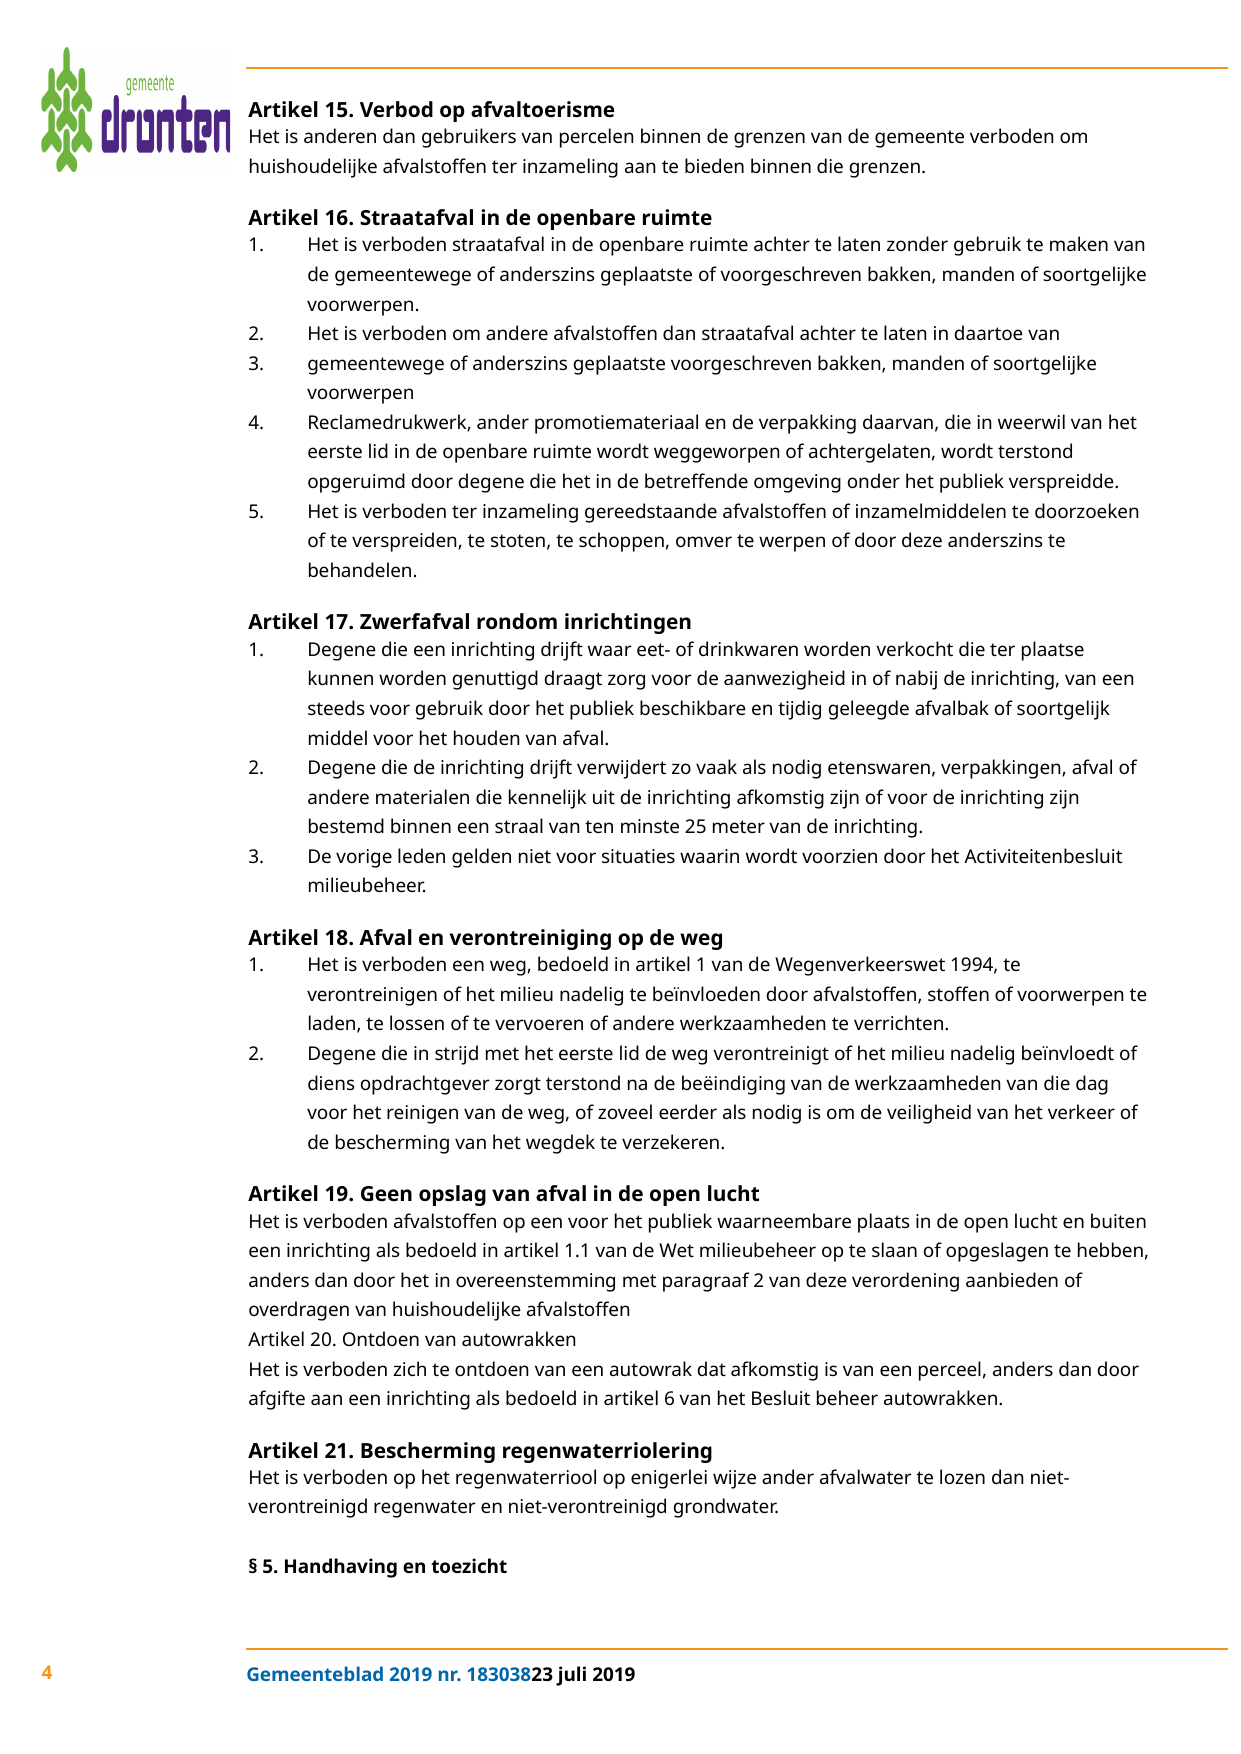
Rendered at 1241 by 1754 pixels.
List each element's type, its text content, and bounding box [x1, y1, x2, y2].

list Degene die in strijd met het eerste lid de weg verontreinigt of het milieu nadelig beïnvloedt of diens opdrachtgever zorgt terstond na de beëindiging van de werkzaamheden van die dag voor het reinigen van de weg, of zoveel eerder als nodig is om de veiligheid van het verkeer of de bescherming van het wegdek te verzekeren. [248, 1040, 1152, 1155]
text Het is verboden op het regenwaterriool op enigerlei wijze ander afvalwater te lozen dan niet-verontreinigd regenwater en niet-verontreinigd grondwater. [248, 1464, 1152, 1519]
list Het is verboden straatafval in de openbare ruimte achter te laten zonder gebruik te maken van de gemeentewege of anderszins geplaatste of voorgeschreven bakken, manden of soortgelijke voorwerpen. [248, 232, 1152, 317]
list Degene die een inrichting drijft waar eet- of drinkwaren worden verkocht die ter plaatse kunnen worden genuttigd draagt zorg voor de aanwezigheid in of nabij de inrichting, van een steeds voor gebruik door het publiek beschikbare en tijdig geleegde afvalbak of soortgelijk middel voor het houden van afval. [248, 636, 1152, 750]
text Artikel 20. Ontdoen van autowrakken [248, 1326, 1152, 1352]
list Het is verboden om andere afvalstoffen dan straatafval achter te laten in daartoe van [248, 320, 1152, 346]
list Reclamedrukwerk, ander promotiemateriaal en de verpakking daarvan, die in weerwil van het eerste lid in de openbare ruimte wordt weggeworpen of achtergelaten, wordt terstond opgeruimd door degene die het in de betreffende omgeving onder het publiek verspreidde. [248, 409, 1152, 494]
text § 5. Handhaving en toezicht [248, 1553, 1152, 1579]
text Het is anderen dan gebruikers van percelen binnen de grenzen van de gemeente verboden om huishoudelijke afvalstoffen ter inzameling aan te bieden binnen die grenzen. [248, 123, 1152, 178]
picture [41, 47, 231, 172]
text Artikel 15. Verbod op afvaltoerisme [248, 95, 1152, 123]
text Het is verboden zich te ontdoen van een autowrak dat afkomstig is van een perceel, anders dan door afgifte aan een inrichting als bedoeld in artikel 6 van het Besluit beheer autowrakken. [248, 1356, 1152, 1411]
list Degene die de inrichting drijft verwijdert zo vaak als nodig etenswaren, verpakkingen, afval of andere materialen die kennelijk uit de inrichting afkomstig zijn of voor de inrichting zijn bestemd binnen een straal van ten minste 25 meter van de inrichting. [248, 754, 1152, 839]
text Artikel 19. Geen opslag van afval in de open lucht [248, 1179, 1152, 1208]
list Het is verboden ter inzameling gereedstaande afvalstoffen of inzamelmiddelen te doorzoeken of te verspreiden, te stoten, te schoppen, omver te werpen of door deze anderszins te behandelen. [248, 498, 1152, 583]
text Artikel 21. Bescherming regenwaterriolering [248, 1436, 1152, 1464]
list De vorige leden gelden niet voor situaties waarin wordt voorzien door het Activiteitenbesluit milieubeheer. [248, 843, 1152, 898]
text Artikel 17. Zwerfafval rondom inrichtingen [248, 607, 1152, 636]
list Het is verboden een weg, bedoeld in artikel 1 van de Wegenverkeerswet 1994, te verontreinigen of het milieu nadelig te beïnvloeden door afvalstoffen, stoffen of voorwerpen te laden, te lossen of te vervoeren of andere werkzaamheden te verrichten. [248, 951, 1152, 1036]
text Het is verboden afvalstoffen op een voor het publiek waarneembare plaats in de open lucht en buiten een inrichting als bedoeld in artikel 1.1 van de Wet milieubeheer op te slaan of opgeslagen te hebben, anders dan door het in overeenstemming met paragraaf 2 van deze verordening aanbieden of overdragen van huishoudelijke afvalstoffen [248, 1208, 1152, 1322]
list gemeentewege of anderszins geplaatste voorgeschreven bakken, manden of soortgelijke voorwerpen [248, 350, 1152, 405]
text Artikel 16. Straatafval in de openbare ruimte [248, 203, 1152, 232]
text Artikel 18. Afval en verontreiniging op de weg [248, 923, 1152, 951]
